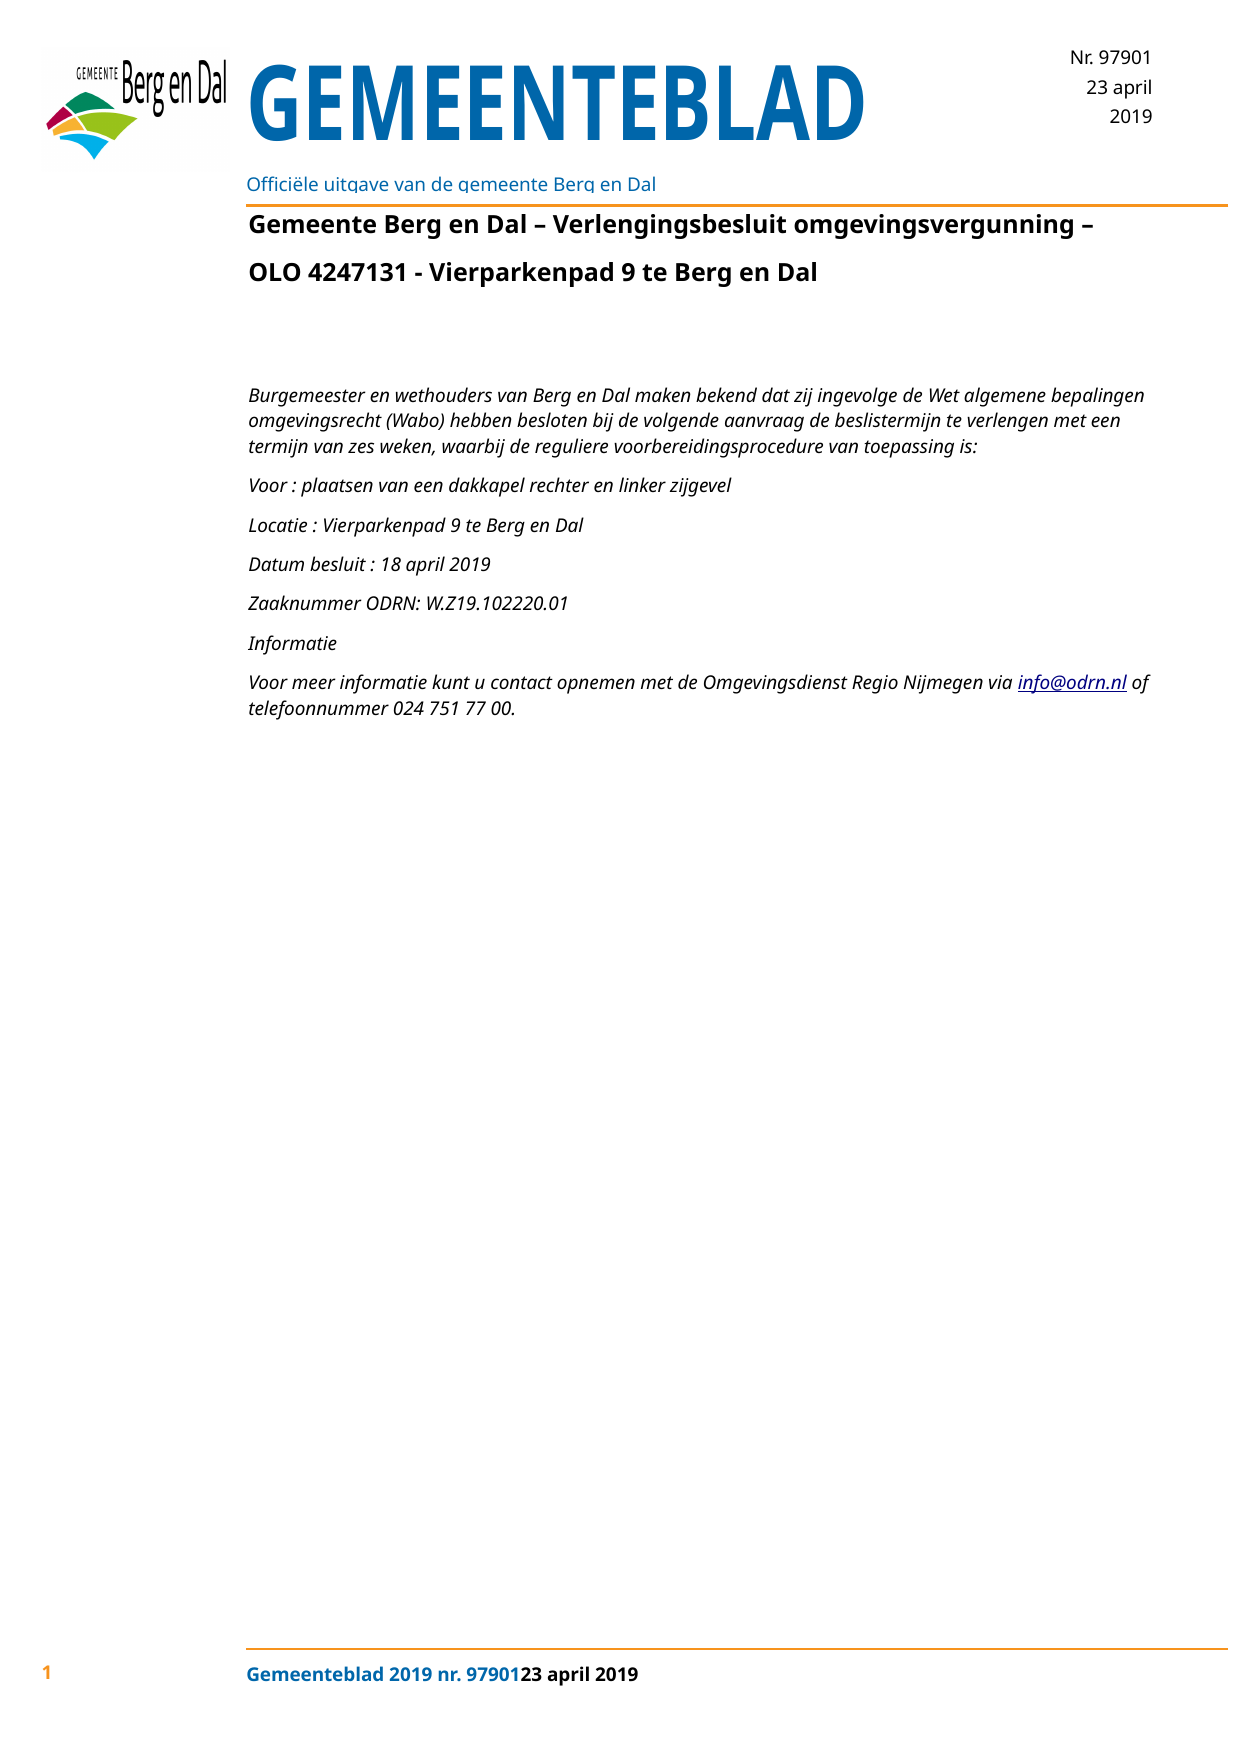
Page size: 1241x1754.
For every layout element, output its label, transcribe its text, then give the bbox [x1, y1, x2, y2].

text Informatie [248, 630, 1152, 655]
text Voor meer informatie kunt u contact opnemen met de Omgevingsdienst Regio Nijmegen via info@odrn.nl of telefoonnummer 024 751 77 00. [248, 669, 1152, 720]
picture [41, 47, 231, 172]
text Burgemeester en wethouders van Berg en Dal maken bekend dat zij ingevolge de Wet algemene bepalingen omgevingsrecht (Wabo) hebben besloten bij de volgende aanvraag de beslistermijn te verlengen met een termijn van zes weken, waarbij de reguliere voorbereidingsprocedure van toepassing is: [248, 382, 1152, 459]
text Locatie : Vierparkenpad 9 te Berg en Dal [248, 512, 1152, 538]
text Gemeente Berg en Dal – Verlengingsbesluit omgevingsvergunning – OLO 4247131 - Vierparkenpad 9 te Berg en Dal [248, 207, 1152, 288]
text Voor : plaatsen van een dakkapel rechter en linker zijgevel [248, 473, 1152, 498]
text Zaaknummer ODRN: W.Z19.102220.01 [248, 590, 1152, 616]
text Datum besluit : 18 april 2019 [248, 551, 1152, 577]
